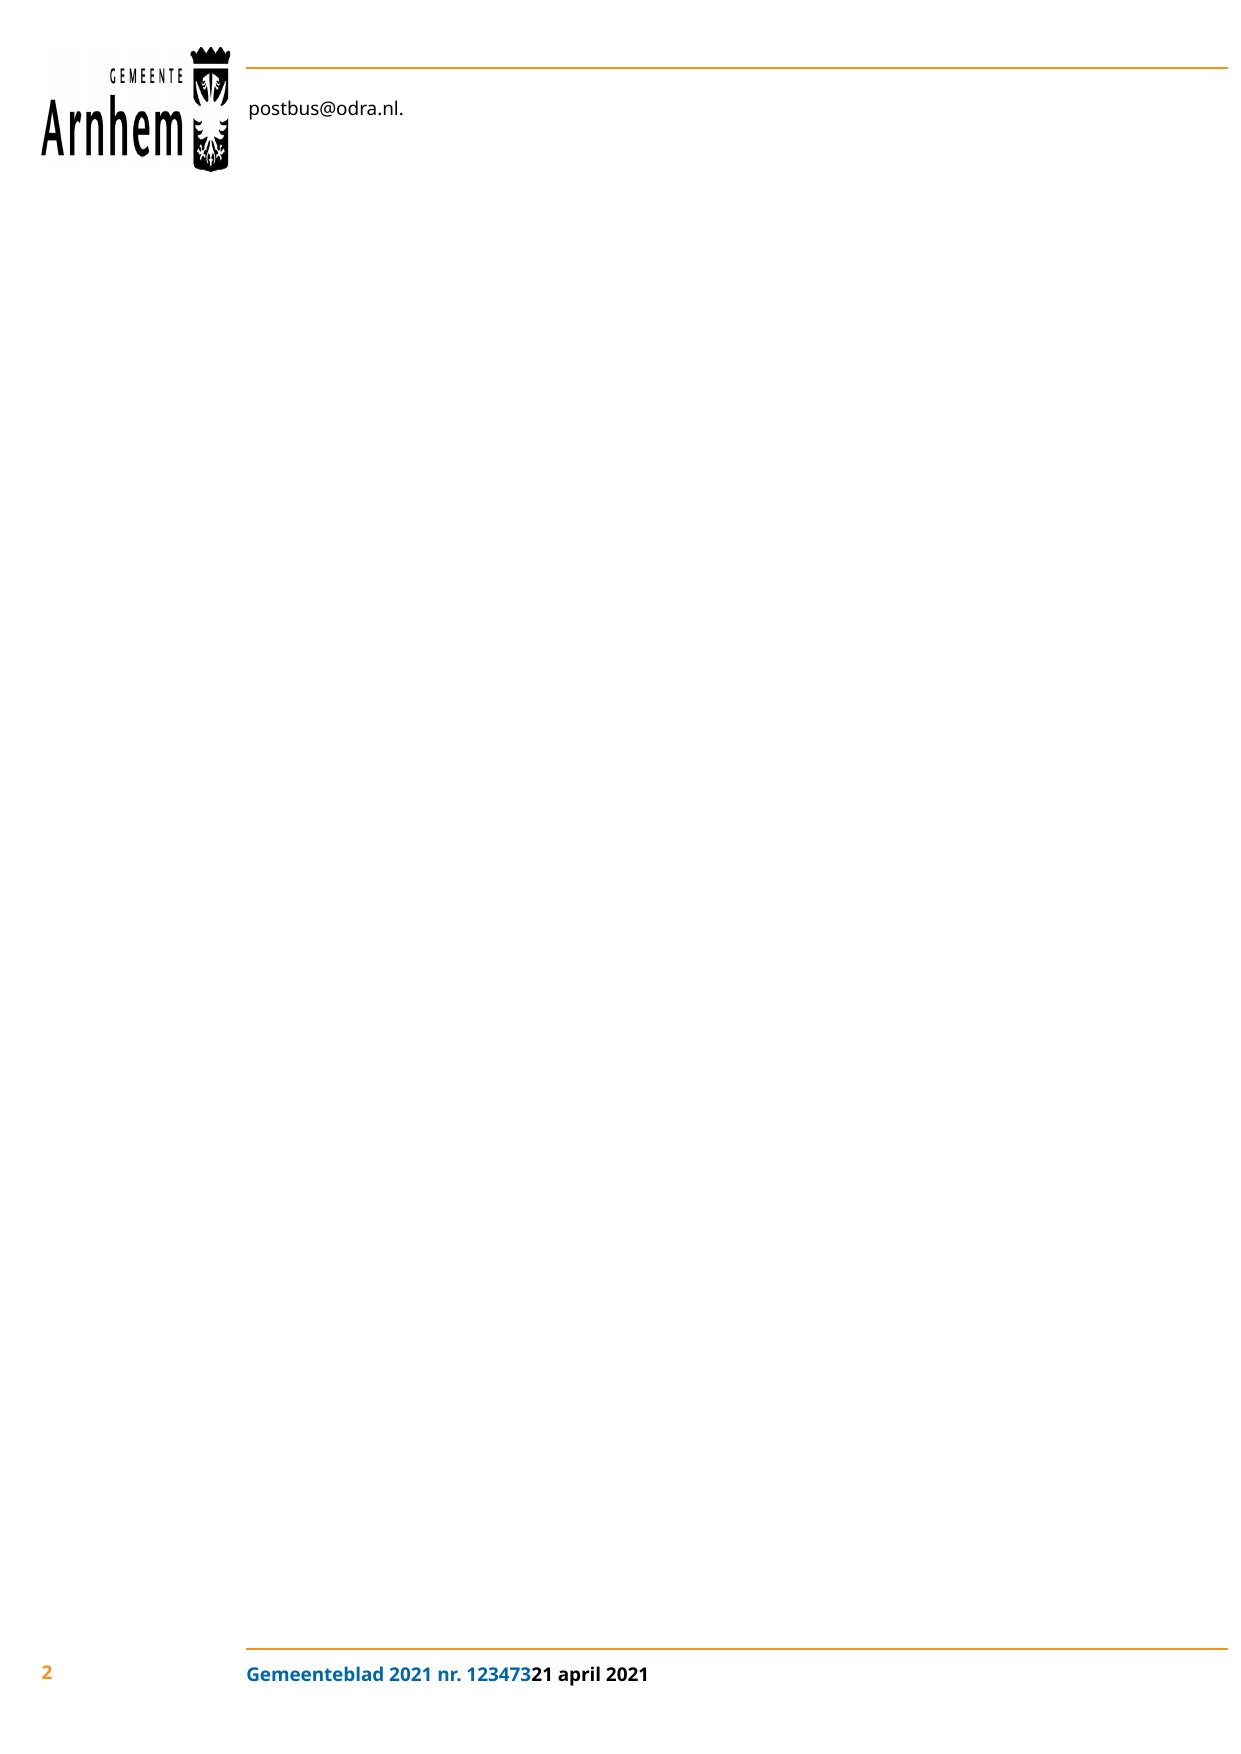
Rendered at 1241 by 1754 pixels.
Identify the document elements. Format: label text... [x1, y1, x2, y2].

text postbus@odra.nl. [248, 95, 1152, 121]
picture [41, 47, 231, 172]
